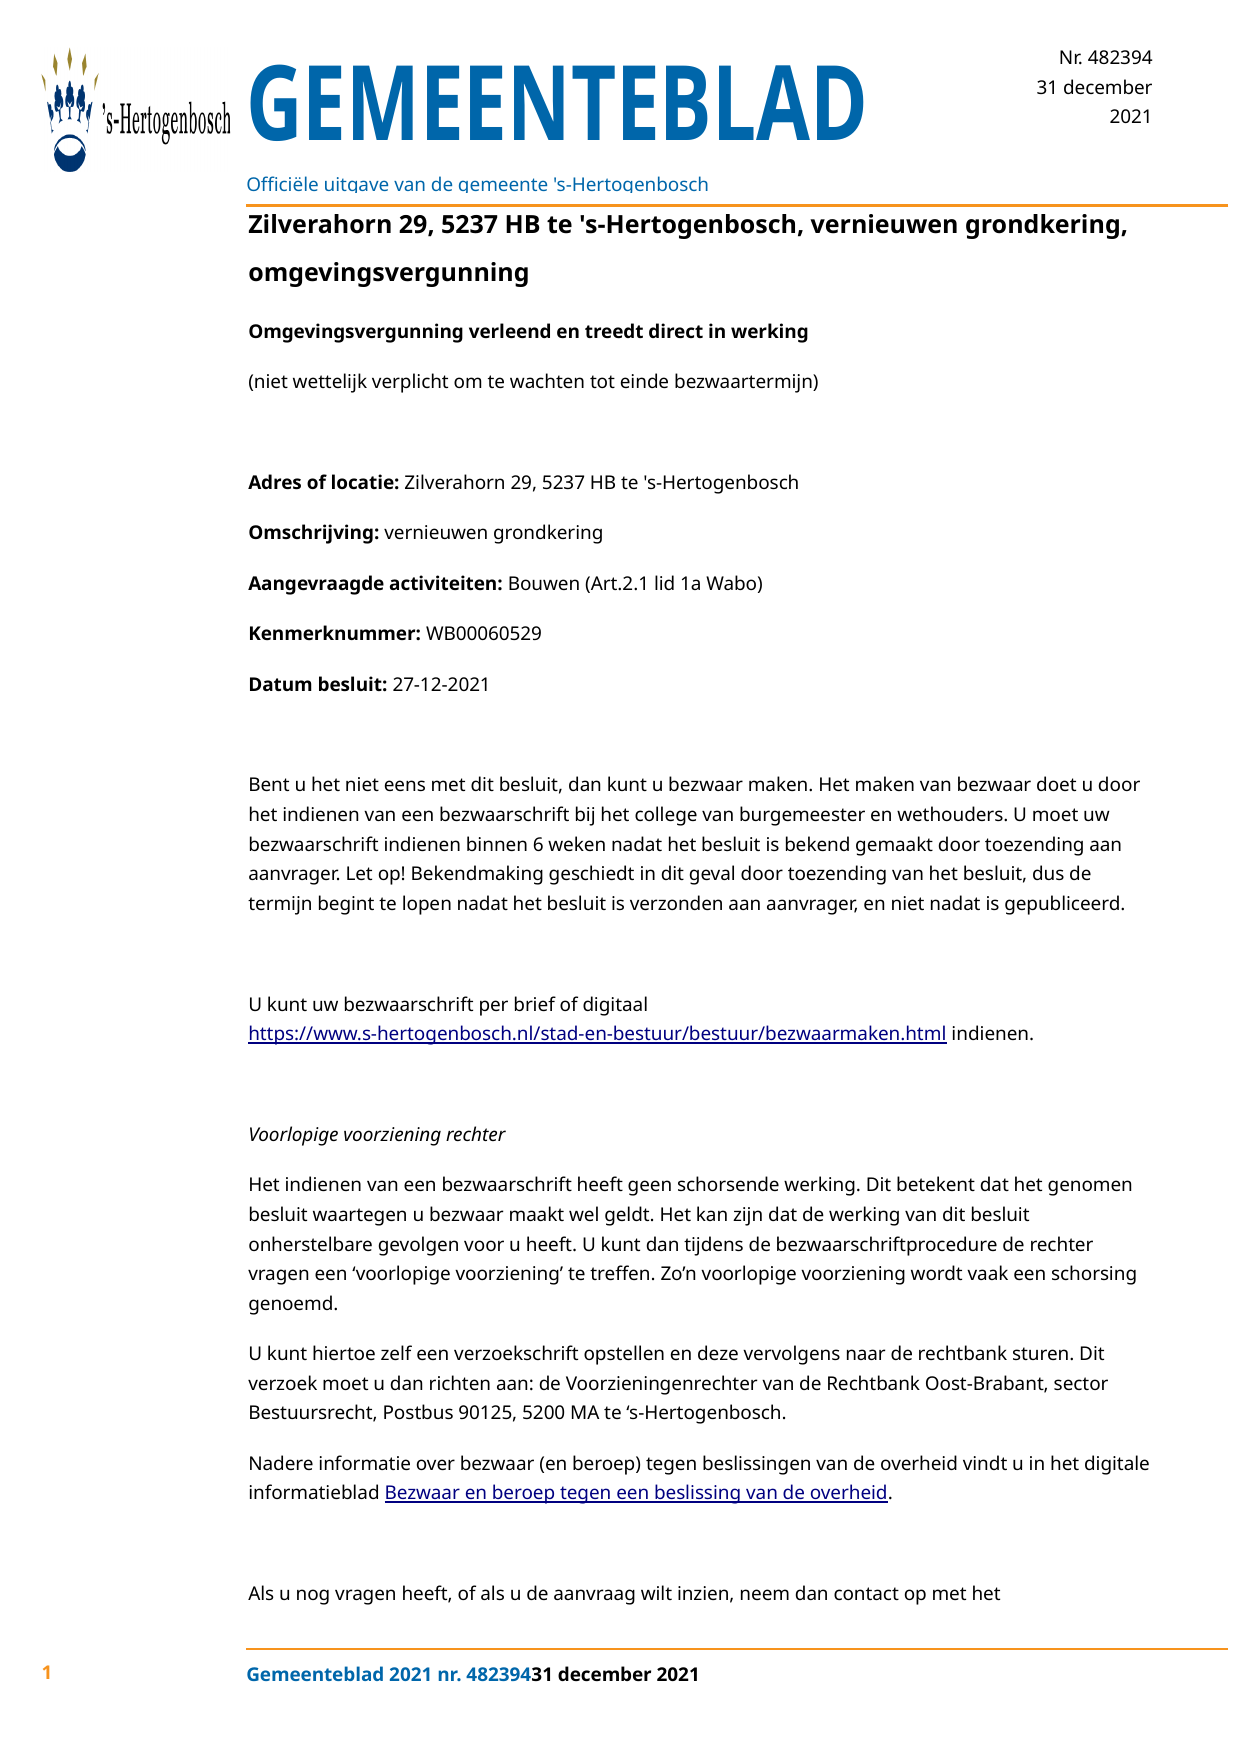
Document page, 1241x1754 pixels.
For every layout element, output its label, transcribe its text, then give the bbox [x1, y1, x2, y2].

text Zilverahorn 29, 5237 HB te 's-Hertogenbosch, vernieuwen grondkering, omgevingsvergunning [248, 207, 1152, 288]
text Aangevraagde activiteiten: Bouwen (Art.2.1 lid 1a Wabo) [248, 570, 1152, 596]
text Nadere informatie over bezwaar (en beroep) tegen beslissingen van de overheid vindt u in het digitale informatieblad Bezwaar en beroep tegen een beslissing van de overheid. [248, 1450, 1152, 1505]
text Voorlopige voorziening rechter [248, 1121, 1152, 1147]
text Omschrijving: vernieuwen grondkering [248, 519, 1152, 545]
text Als u nog vragen heeft, of als u de aanvraag wilt inzien, neem dan contact op met het [248, 1580, 1152, 1606]
text Het indienen van een bezwaarschrift heeft geen schorsende werking. Dit betekent dat het genomen besluit waartegen u bezwaar maakt wel geldt. Het kan zijn dat de werking van dit besluit onherstelbare gevolgen voor u heeft. U kunt dan tijdens de bezwaarschriftprocedure de rechter vragen een ‘voorlopige voorziening’ te treffen. Zo’n voorlopige voorziening wordt vaak een schorsing genoemd. [248, 1172, 1152, 1316]
text Bent u het niet eens met dit besluit, dan kunt u bezwaar maken. Het maken van bezwaar doet u door het indienen van een bezwaarschrift bij het college van burgemeester en wethouders. U moet uw bezwaarschrift indienen binnen 6 weken nadat het besluit is bekend gemaakt door toezending aan aanvrager. Let op! Bekendmaking geschiedt in dit geval door toezending van het besluit, dus de termijn begint te lopen nadat het besluit is verzonden aan aanvrager, en niet nadat is gepubliceerd. [248, 772, 1152, 916]
text Omgevingsvergunning verleend en treedt direct in werking [248, 318, 1152, 344]
picture [41, 47, 231, 172]
text U kunt hiertoe zelf een verzoekschrift opstellen en deze vervolgens naar de rechtbank sturen. Dit verzoek moet u dan richten aan: de Voorzieningenrechter van de Rechtbank Oost-Brabant, sector Bestuursrecht, Postbus 90125, 5200 MA te ‘s-Hertogenbosch. [248, 1340, 1152, 1425]
text Kenmerknummer: WB00060529 [248, 620, 1152, 646]
text (niet wettelijk verplicht om te wachten tot einde bezwaartermijn) [248, 368, 1152, 394]
text Datum besluit: 27-12-2021 [248, 671, 1152, 697]
text Adres of locatie: Zilverahorn 29, 5237 HB te 's-Hertogenbosch [248, 469, 1152, 495]
text U kunt uw bezwaarschrift per brief of digitaal https://www.s-hertogenbosch.nl/stad-en-bestuur/bestuur/bezwaarmaken.html indienen. [248, 991, 1152, 1046]
